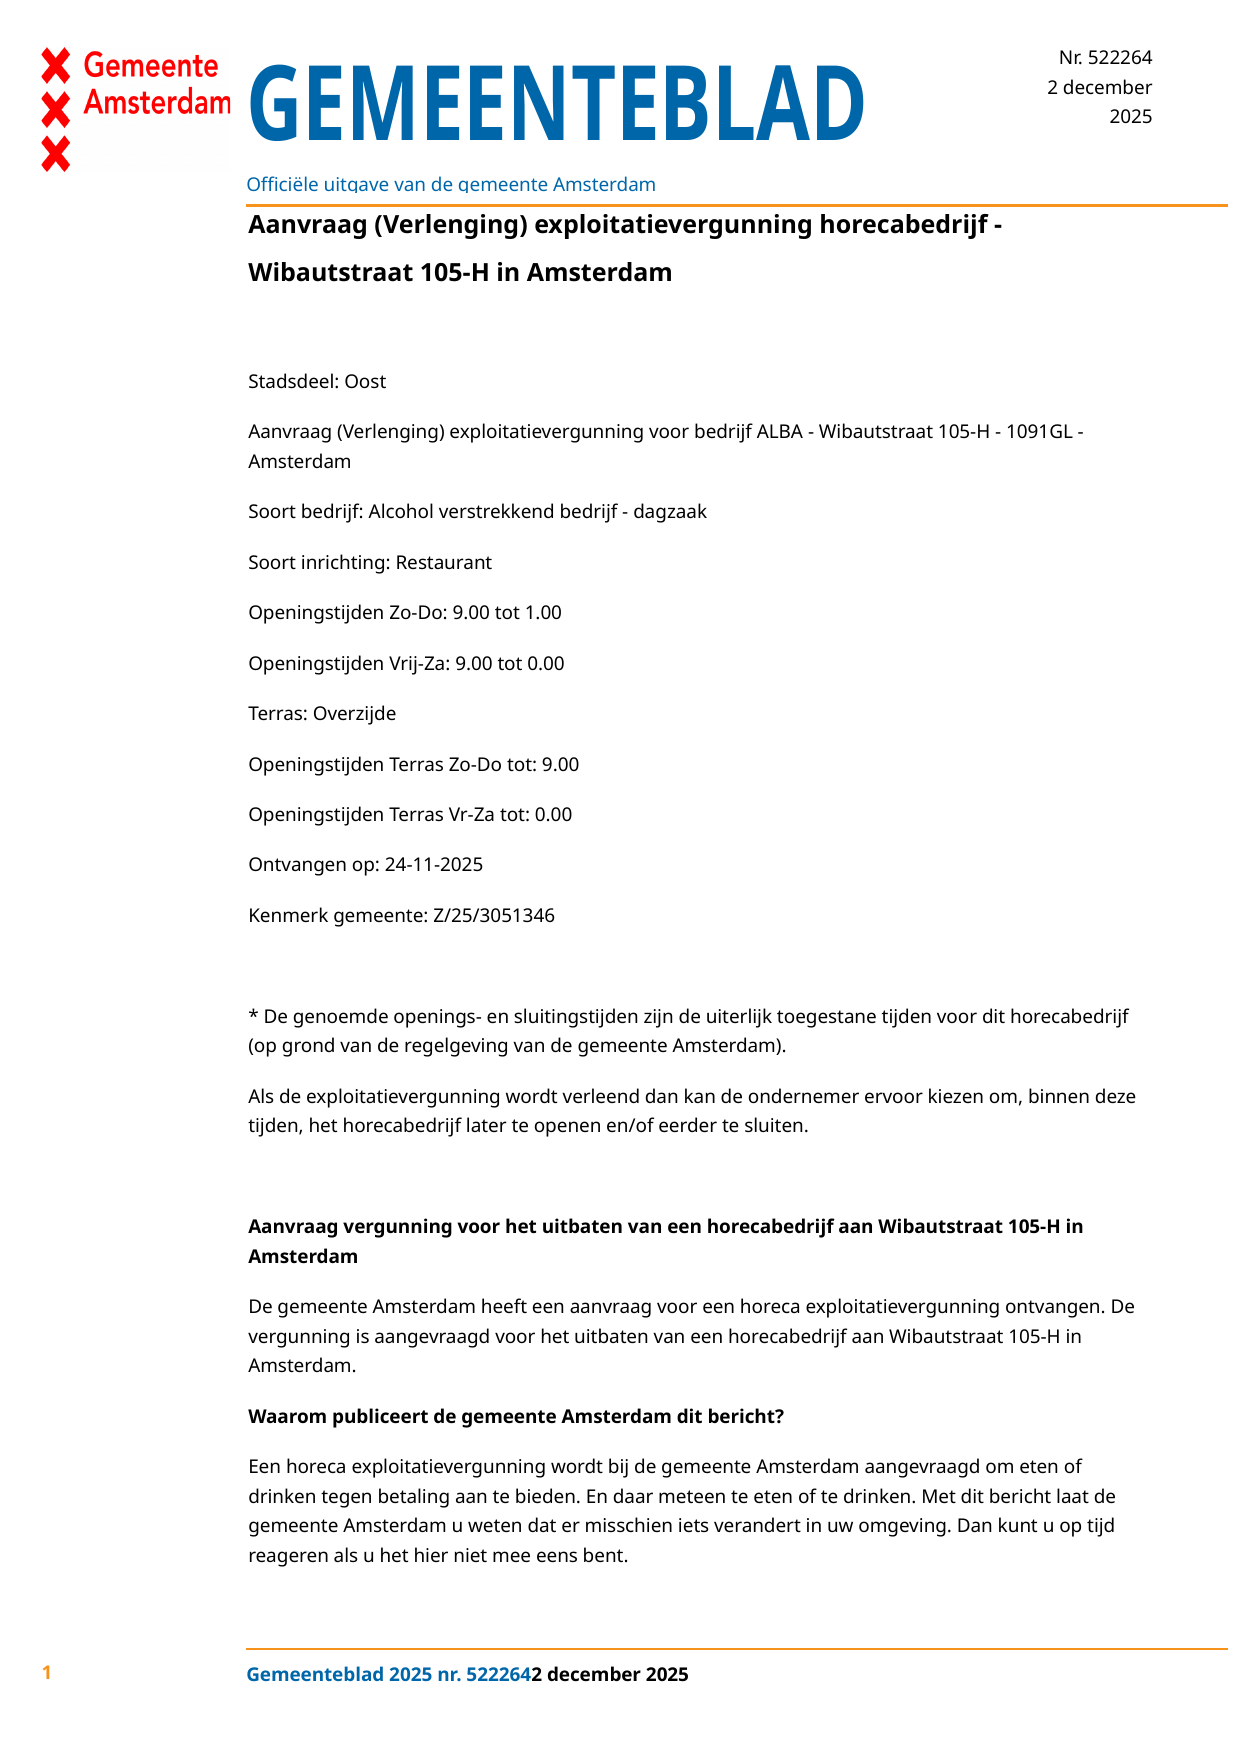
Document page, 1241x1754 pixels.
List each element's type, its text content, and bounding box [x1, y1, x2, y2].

text Terras: Overzijde [248, 700, 1152, 726]
text Aanvraag (Verlenging) exploitatievergunning horecabedrijf - Wibautstraat 105-H in Amsterdam [248, 207, 1152, 288]
text Openingstijden Zo-Do: 9.00 tot 1.00 [248, 599, 1152, 625]
text Waarom publiceert de gemeente Amsterdam dit bericht? [248, 1403, 1152, 1429]
text Openingstijden Terras Zo-Do tot: 9.00 [248, 751, 1152, 777]
text Een horeca exploitatievergunning wordt bij de gemeente Amsterdam aangevraagd om eten of drinken tegen betaling aan te bieden. En daar meteen te eten of te drinken. Met dit bericht laat de gemeente Amsterdam u weten dat er misschien iets verandert in uw omgeving. Dan kunt u op tijd reageren als u het hier niet mee eens bent. [248, 1453, 1152, 1568]
picture [41, 47, 231, 172]
text Openingstijden Vrij-Za: 9.00 tot 0.00 [248, 650, 1152, 676]
text Soort inrichting: Restaurant [248, 549, 1152, 575]
text Openingstijden Terras Vr-Za tot: 0.00 [248, 801, 1152, 827]
text Kenmerk gemeente: Z/25/3051346 [248, 902, 1152, 928]
text Soort bedrijf: Alcohol verstrekkend bedrijf - dagzaak [248, 499, 1152, 524]
text Aanvraag vergunning voor het uitbaten van een horecabedrijf aan Wibautstraat 105-H in Amsterdam [248, 1213, 1152, 1269]
text Ontvangen op: 24-11-2025 [248, 852, 1152, 877]
text De gemeente Amsterdam heeft een aanvraag voor een horeca exploitatievergunning ontvangen. De vergunning is aangevraagd voor het uitbaten van een horecabedrijf aan Wibautstraat 105-H in Amsterdam. [248, 1293, 1152, 1378]
text Stadsdeel: Oost [248, 368, 1152, 394]
text Aanvraag (Verlenging) exploitatievergunning voor bedrijf ALBA - Wibautstraat 105-H - 1091GL - Amsterdam [248, 419, 1152, 474]
text Als de exploitatievergunning wordt verleend dan kan de ondernemer ervoor kiezen om, binnen deze tijden, het horecabedrijf later te openen en/of eerder te sluiten. [248, 1083, 1152, 1138]
text * De genoemde openings- en sluitingstijden zijn de uiterlijk toegestane tijden voor dit horecabedrijf (op grond van de regelgeving van de gemeente Amsterdam). [248, 1003, 1152, 1058]
